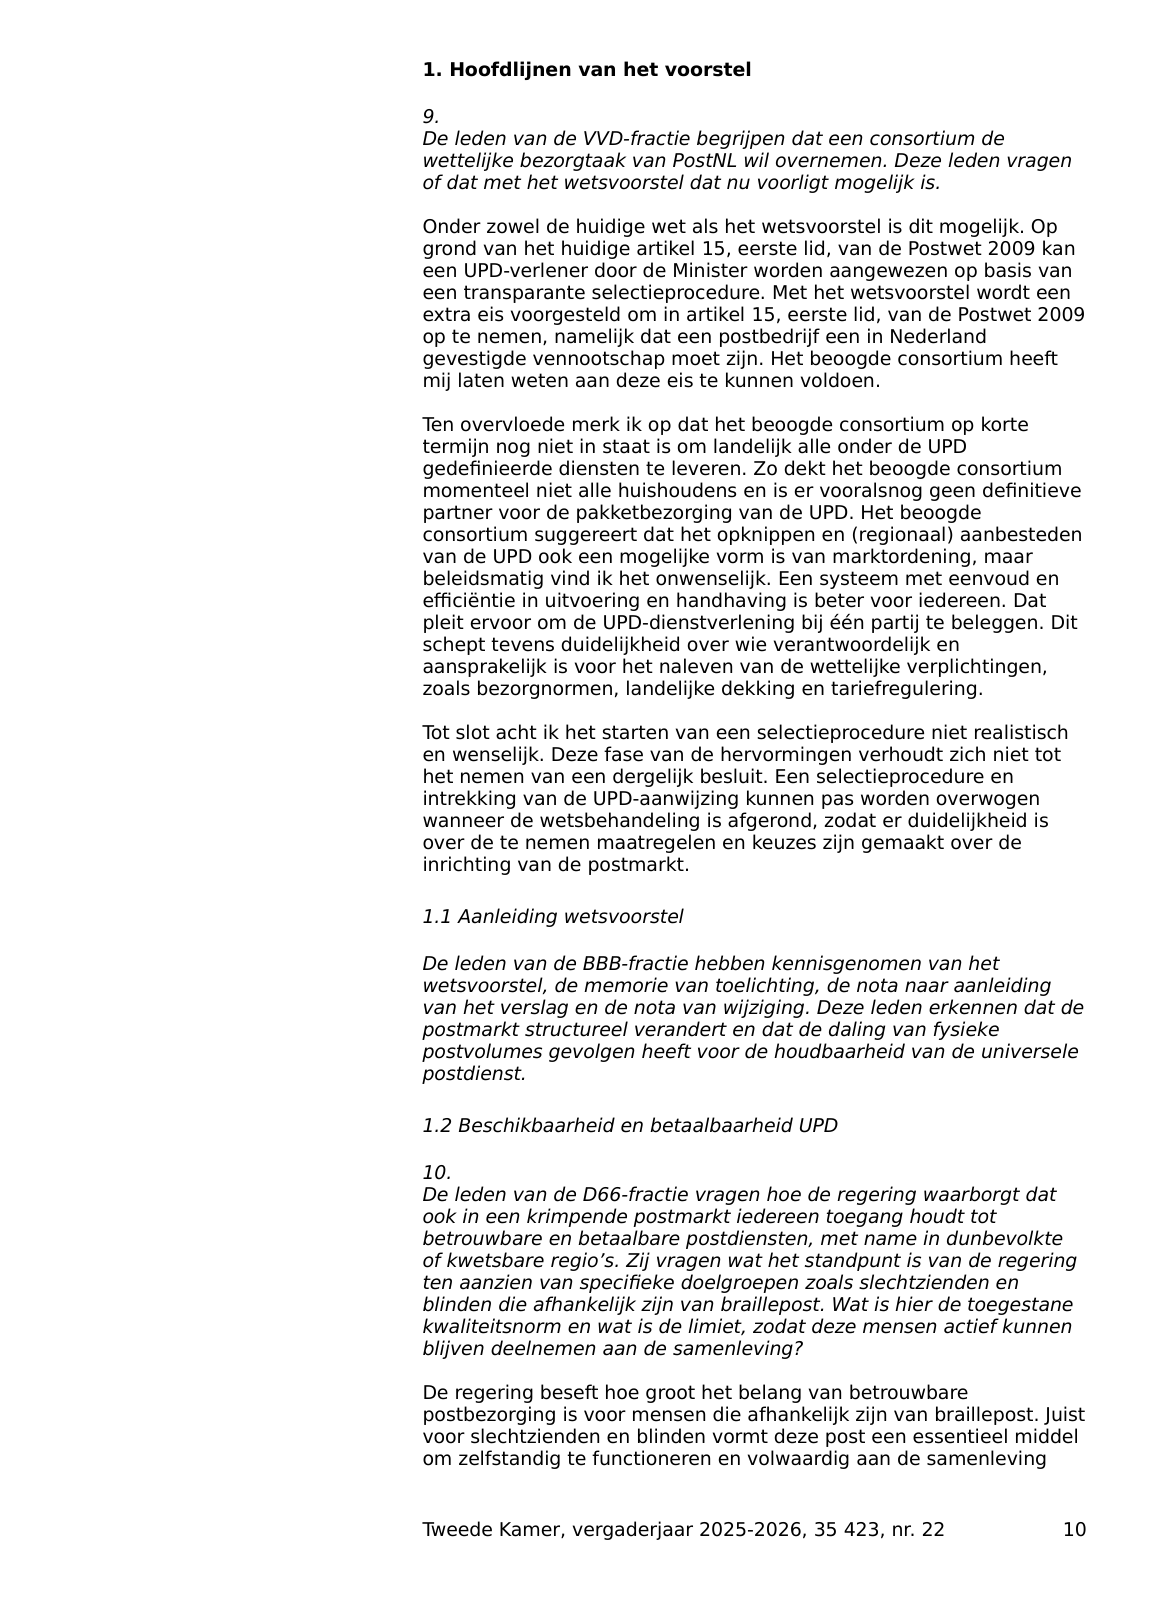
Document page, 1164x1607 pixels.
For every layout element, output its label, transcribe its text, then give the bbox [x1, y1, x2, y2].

text 10. [422, 1162, 1087, 1184]
text Ten overvloede merk ik op dat het beoogde consortium op korte termijn nog niet in staat is om landelijk alle onder de UPD gedefinieerde diensten te leveren. Zo dekt het beoogde consortium momenteel niet alle huishoudens en is er vooralsnog geen definitieve partner voor de pakketbezorging van de UPD. Het beoogde consortium suggereert dat het opknippen en (regionaal) aanbesteden van de UPD ook een mogelijke vorm is van marktordening, maar beleidsmatig vind ik het onwenselijk. Een systeem met eenvoud en efficiëntie in uitvoering en handhaving is beter voor iedereen. Dat pleit ervoor om de UPD-dienstverlening bij één partij te beleggen. Dit schept tevens duidelijkheid over wie verantwoordelijk en aansprakelijk is voor het naleven van de wettelijke verplichtingen, zoals bezorgnormen, landelijke dekking en tariefregulering. [422, 414, 1087, 700]
subtitle 1.2 Beschikbaarheid en betaalbaarheid UPD [422, 1115, 1087, 1137]
text Tot slot acht ik het starten van een selectieprocedure niet realistisch en wenselijk. Deze fase van de hervormingen verhoudt zich niet tot het nemen van een dergelijk besluit. Een selectieprocedure en intrekking van de UPD-aanwijzing kunnen pas worden overwogen wanneer de wetsbehandeling is afgerond, zodat er duidelijkheid is over de te nemen maatregelen en keuzes zijn gemaakt over de inrichting van de postmarkt. [422, 722, 1087, 876]
text De regering beseft hoe groot het belang van betrouwbare postbezorging is voor mensen die afhankelijk zijn van braillepost. Juist voor slechtzienden en blinden vormt deze post een essentieel middel om zelfstandig te functioneren en volwaardig aan de samenleving [422, 1382, 1087, 1470]
text De leden van de VVD-fractie begrijpen dat een consortium de wettelijke bezorgtaak van PostNL wil overnemen. Deze leden vragen of dat met het wetsvoorstel dat nu voorligt mogelijk is. [422, 128, 1087, 194]
text De leden van de BBB-fractie hebben kennisgenomen van het wetsvoorstel, de memorie van toelichting, de nota naar aanleiding van het verslag en de nota van wijziging. Deze leden erkennen dat de postmarkt structureel verandert en dat de daling van fysieke postvolumes gevolgen heeft voor de houdbaarheid van de universele postdienst. [422, 953, 1087, 1085]
subtitle 1.1 Aanleiding wetsvoorstel [422, 906, 1087, 928]
text 9. [422, 106, 1087, 128]
subtitle 1. Hoofdlijnen van het voorstel [422, 59, 1087, 81]
text De leden van de D66-fractie vragen hoe de regering waarborgt dat ook in een krimpende postmarkt iedereen toegang houdt tot betrouwbare en betaalbare postdiensten, met name in dunbevolkte of kwetsbare regio’s. Zij vragen wat het standpunt is van de regering ten aanzien van specifieke doelgroepen zoals slechtzienden en blinden die afhankelijk zijn van braillepost. Wat is hier de toegestane kwaliteitsnorm en wat is de limiet, zodat deze mensen actief kunnen blijven deelnemen aan de samenleving? [422, 1184, 1087, 1359]
text Onder zowel de huidige wet als het wetsvoorstel is dit mogelijk. Op grond van het huidige artikel 15, eerste lid, van de Postwet 2009 kan een UPD-verlener door de Minister worden aangewezen op basis van een transparante selectieprocedure. Met het wetsvoorstel wordt een extra eis voorgesteld om in artikel 15, eerste lid, van de Postwet 2009 op te nemen, namelijk dat een postbedrijf een in Nederland gevestigde vennootschap moet zijn. Het beoogde consortium heeft mij laten weten aan deze eis te kunnen voldoen. [422, 216, 1087, 392]
